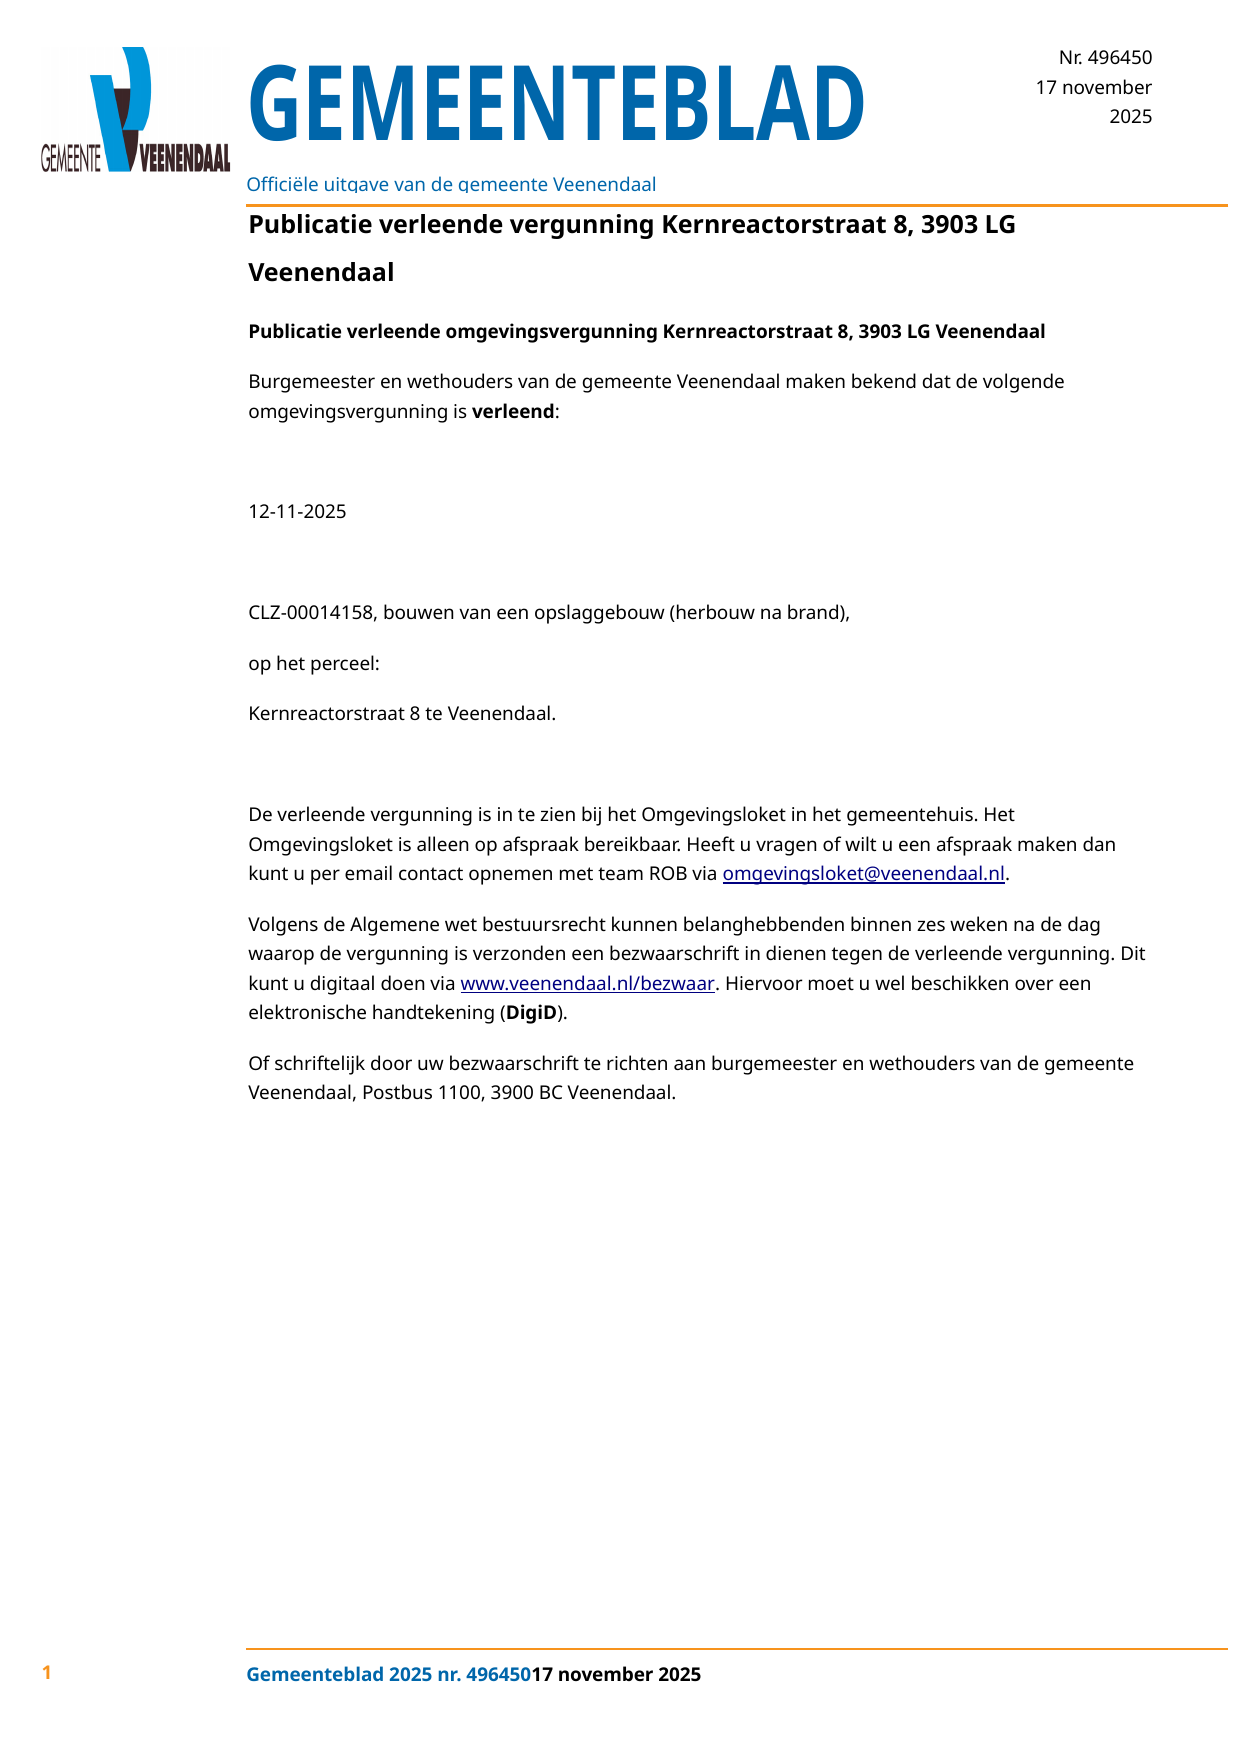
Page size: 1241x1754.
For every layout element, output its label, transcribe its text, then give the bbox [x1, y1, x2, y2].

text Kernreactorstraat 8 te Veenendaal. [248, 700, 1152, 726]
text Of schriftelijk door uw bezwaarschrift te richten aan burgemeester en wethouders van de gemeente Veenendaal, Postbus 1100, 3900 BC Veenendaal. [248, 1050, 1152, 1105]
text Publicatie verleende omgevingsvergunning Kernreactorstraat 8, 3903 LG Veenendaal [248, 318, 1152, 344]
text CLZ-00014158, bouwen van een opslaggebouw (herbouw na brand), [248, 599, 1152, 625]
text op het perceel: [248, 650, 1152, 676]
text 12-11-2025 [248, 499, 1152, 524]
picture [123, 47, 231, 172]
text Publicatie verleende vergunning Kernreactorstraat 8, 3903 LG Veenendaal [248, 207, 1152, 288]
text De verleende vergunning is in te zien bij het Omgevingsloket in het gemeentehuis. Het Omgevingsloket is alleen op afspraak bereikbaar. Heeft u vragen of wilt u een afspraak maken dan kunt u per email contact opnemen met team ROB via omgevingsloket@veenendaal.nl. [248, 801, 1152, 886]
text Volgens de Algemene wet bestuursrecht kunnen belanghebbenden binnen zes weken na de dag waarop de vergunning is verzonden een bezwaarschrift in dienen tegen de verleende vergunning. Dit kunt u digitaal doen via www.veenendaal.nl/bezwaar. Hiervoor moet u wel beschikken over een elektronische handtekening (DigiD). [248, 911, 1152, 1025]
text Burgemeester en wethouders van de gemeente Veenendaal maken bekend dat de volgende omgevingsvergunning is verleend: [248, 368, 1152, 424]
picture [41, 47, 130, 172]
